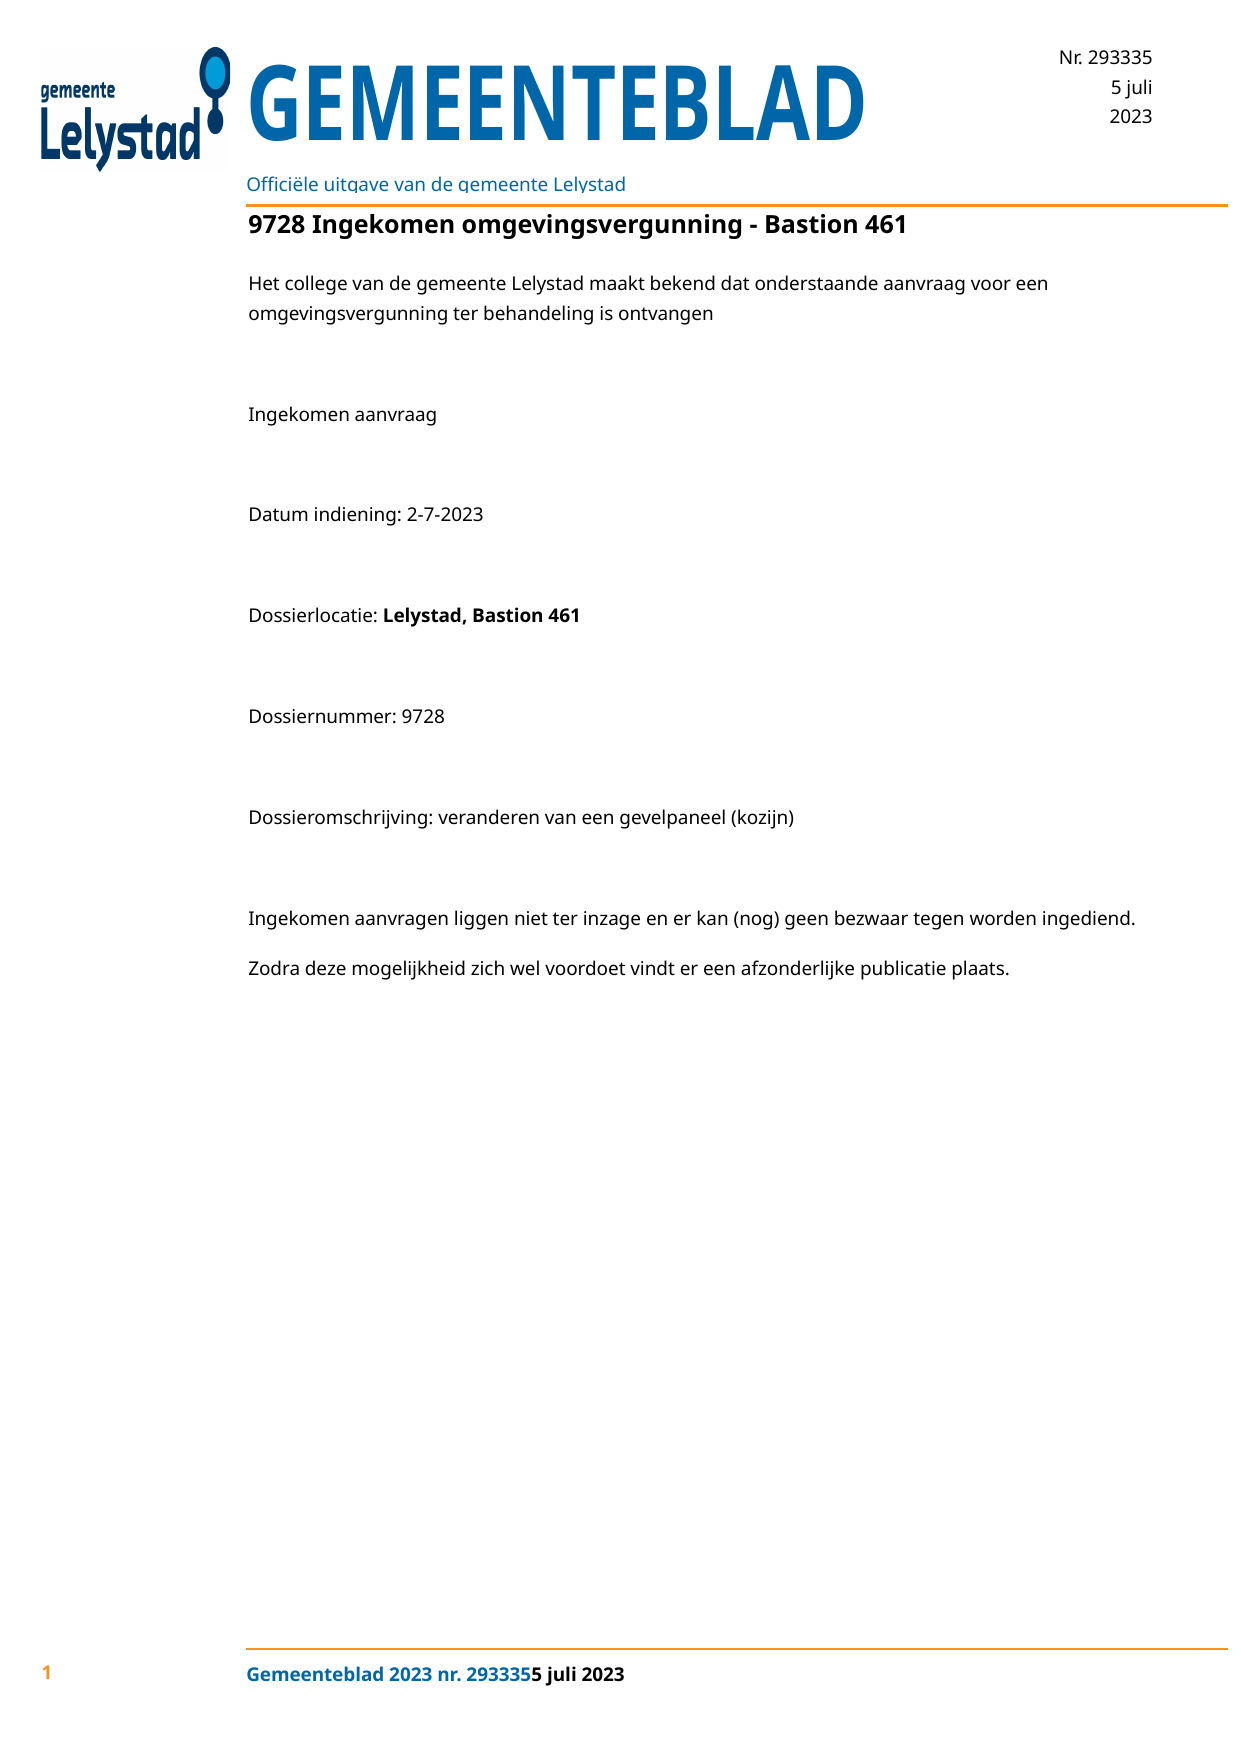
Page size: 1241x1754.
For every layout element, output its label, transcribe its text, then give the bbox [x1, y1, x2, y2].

text Ingekomen aanvragen liggen niet ter inzage en er kan (nog) geen bezwaar tegen worden ingediend. [248, 905, 1152, 931]
picture [41, 47, 231, 172]
text 9728 Ingekomen omgevingsvergunning - Bastion 461 [248, 207, 1152, 241]
text Dossiernummer: 9728 [248, 703, 1152, 729]
text Datum indiening: 2-7-2023 [248, 502, 1152, 527]
text Het college van de gemeente Lelystad maakt bekend dat onderstaande aanvraag voor een omgevingsvergunning ter behandeling is ontvangen [248, 270, 1152, 326]
text Ingekomen aanvraag [248, 401, 1152, 426]
text Zodra deze mogelijkheid zich wel voordoet vindt er een afzonderlijke publicatie plaats. [248, 955, 1152, 981]
text Dossierlocatie: Lelystad, Bastion 461 [248, 602, 1152, 628]
text Dossieromschrijving: veranderen van een gevelpaneel (kozijn) [248, 804, 1152, 830]
